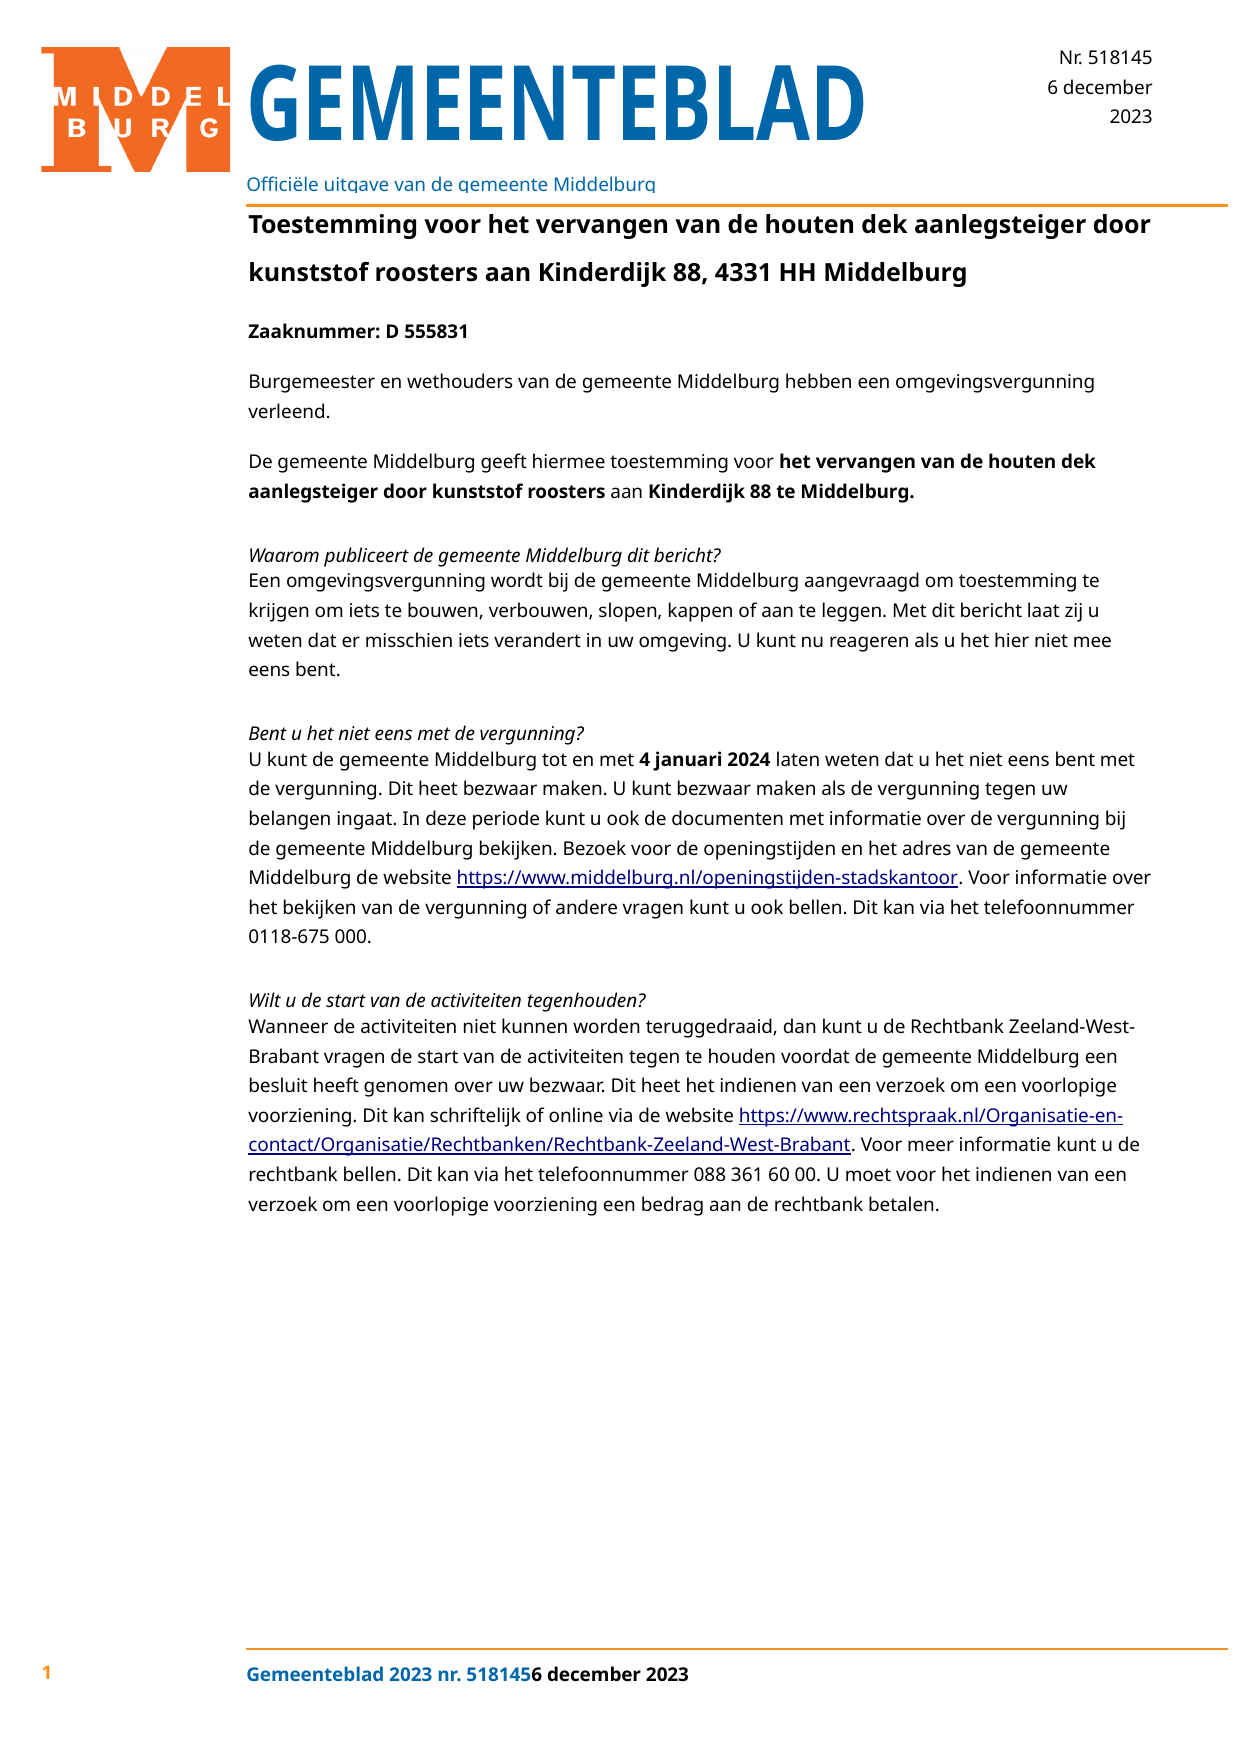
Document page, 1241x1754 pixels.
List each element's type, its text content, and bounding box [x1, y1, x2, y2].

text Wanneer de activiteiten niet kunnen worden teruggedraaid, dan kunt u de Rechtbank Zeeland-West-Brabant vragen de start van de activiteiten tegen te houden voordat de gemeente Middelburg een besluit heeft genomen over uw bezwaar. Dit heet het indienen van een verzoek om een voorlopige voorziening. Dit kan schriftelijk of online via de website https://www.rechtspraak.nl/Organisatie-en-contact/Organisatie/Rechtbanken/Rechtbank-Zeeland-West-Brabant. Voor meer informatie kunt u de rechtbank bellen. Dit kan via het telefoonnummer 088 361 60 00. U moet voor het indienen van een verzoek om een voorlopige voorziening een bedrag aan de rechtbank betalen. [248, 1013, 1152, 1216]
picture [41, 47, 231, 172]
text Wilt u de start van de activiteiten tegenhouden? [248, 987, 1152, 1013]
text De gemeente Middelburg geeft hiermee toestemming voor het vervangen van de houten dek aanlegsteiger door kunststof roosters aan Kinderdijk 88 te Middelburg. [248, 448, 1152, 504]
text Een omgevingsvergunning wordt bij de gemeente Middelburg aangevraagd om toestemming te krijgen om iets te bouwen, verbouwen, slopen, kappen of aan te leggen. Met dit bericht laat zij u weten dat er misschien iets verandert in uw omgeving. U kunt nu reageren als u het hier niet mee eens bent. [248, 568, 1152, 682]
text Bent u het niet eens met de vergunning? [248, 720, 1152, 746]
text Burgemeester en wethouders van de gemeente Middelburg hebben een omgevingsvergunning verleend. [248, 368, 1152, 424]
text Toestemming voor het vervangen van de houten dek aanlegsteiger door kunststof roosters aan Kinderdijk 88, 4331 HH Middelburg [248, 207, 1152, 288]
text Waarom publiceert de gemeente Middelburg dit bericht? [248, 542, 1152, 568]
text Zaaknummer: D 555831 [248, 318, 1152, 344]
text U kunt de gemeente Middelburg tot en met 4 januari 2024 laten weten dat u het niet eens bent met de vergunning. Dit heet bezwaar maken. U kunt bezwaar maken als de vergunning tegen uw belangen ingaat. In deze periode kunt u ook de documenten met informatie over de vergunning bij de gemeente Middelburg bekijken. Bezoek voor de openingstijden en het adres van de gemeente Middelburg de website https://www.middelburg.nl/openingstijden-stadskantoor. Voor informatie over het bekijken van de vergunning of andere vragen kunt u ook bellen. Dit kan via het telefoonnummer 0118-675 000. [248, 746, 1152, 949]
